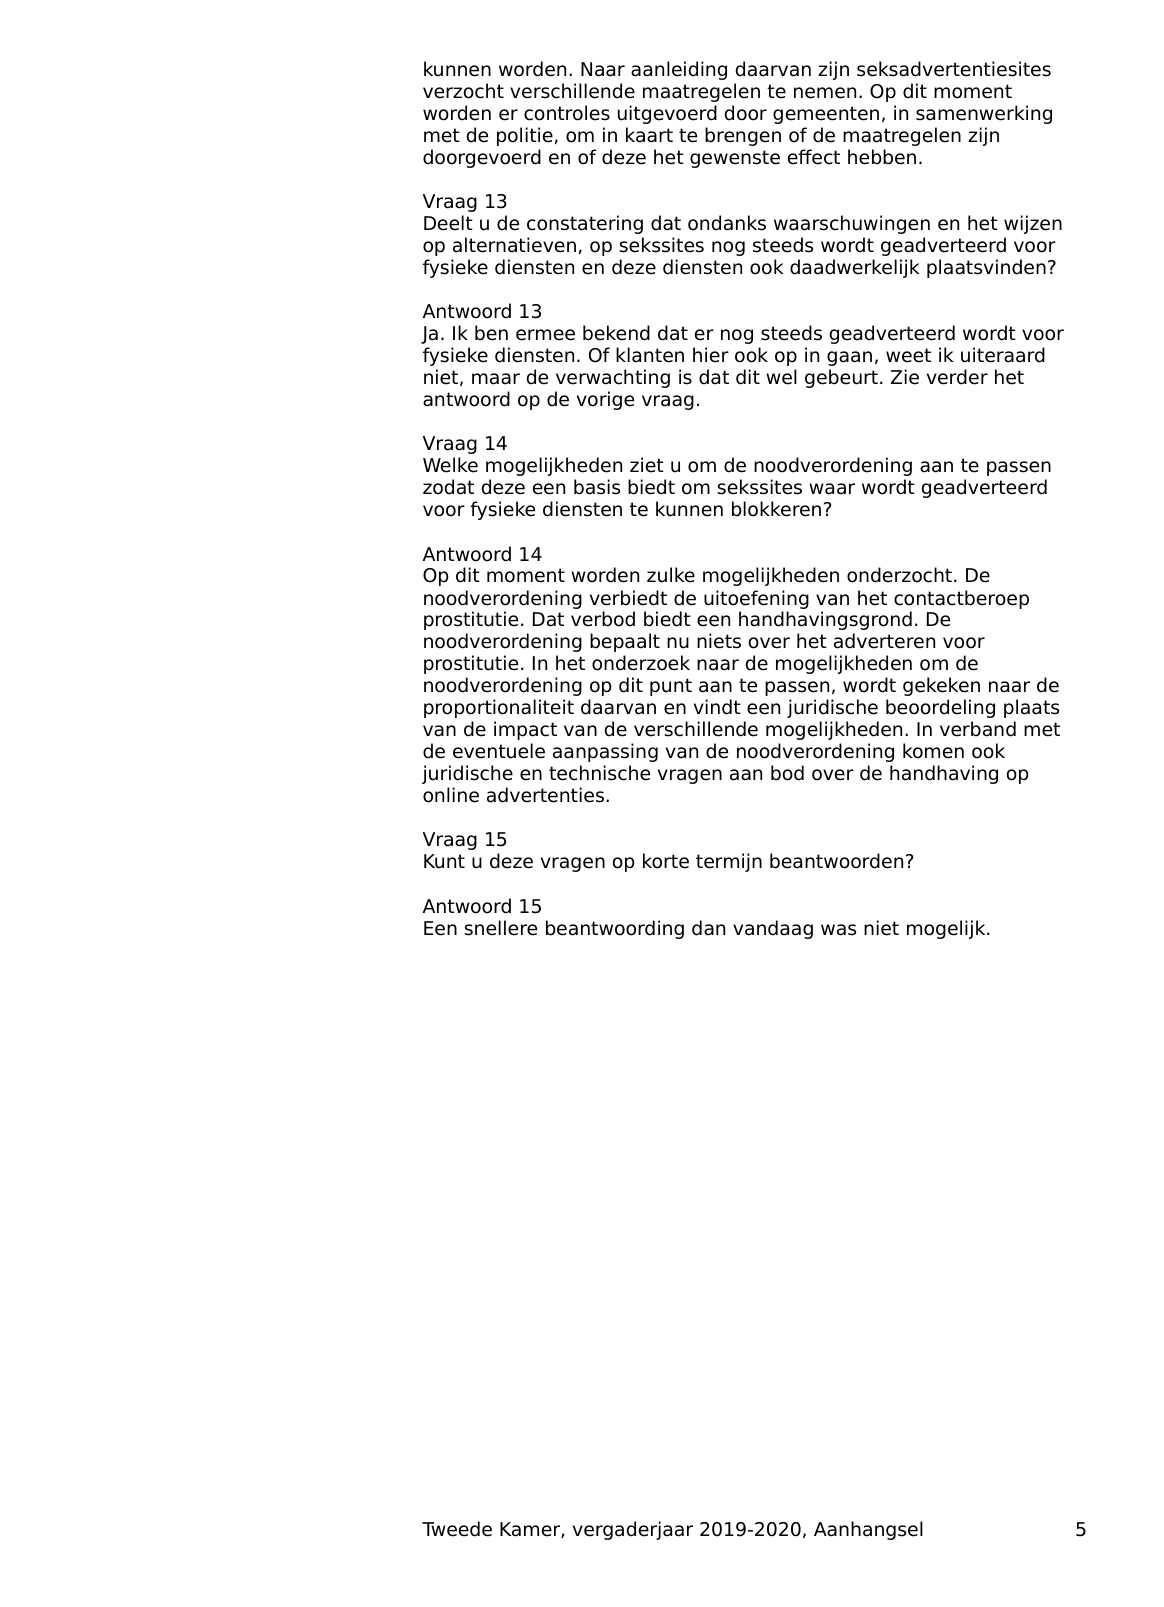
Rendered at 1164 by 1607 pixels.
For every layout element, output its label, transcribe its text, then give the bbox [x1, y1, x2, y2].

text Een snellere beantwoording dan vandaag was niet mogelijk. [422, 917, 1087, 939]
text Deelt u de constatering dat ondanks waarschuwingen en het wijzen op alternatieven, op sekssites nog steeds wordt geadverteerd voor fysieke diensten en deze diensten ook daadwerkelijk plaatsvinden? [422, 213, 1087, 279]
text Antwoord 13 [422, 301, 1087, 323]
text Antwoord 15 [422, 896, 1087, 917]
text Antwoord 14 [422, 543, 1087, 565]
text Vraag 13 [422, 191, 1087, 213]
text Kunt u deze vragen op korte termijn beantwoorden? [422, 851, 1087, 873]
text Op dit moment worden zulke mogelijkheden onderzocht. De noodverordening verbiedt de uitoefening van het contactberoep prostitutie. Dat verbod biedt een handhavingsgrond. De noodverordening bepaalt nu niets over het adverteren voor prostitutie. In het onderzoek naar de mogelijkheden om de noodverordening op dit punt aan te passen, wordt gekeken naar de proportionaliteit daarvan en vindt een juridische beoordeling plaats van de impact van de verschillende mogelijkheden. In verband met de eventuele aanpassing van de noodverordening komen ook juridische en technische vragen aan bod over de handhaving op online advertenties. [422, 565, 1087, 807]
text Welke mogelijkheden ziet u om de noodverordening aan te passen zodat deze een basis biedt om sekssites waar wordt geadverteerd voor fysieke diensten te kunnen blokkeren? [422, 455, 1087, 521]
text Ja. Ik ben ermee bekend dat er nog steeds geadverteerd wordt voor fysieke diensten. Of klanten hier ook op in gaan, weet ik uiteraard niet, maar de verwachting is dat dit wel gebeurt. Zie verder het antwoord op de vorige vraag. [422, 323, 1087, 411]
text kunnen worden. Naar aanleiding daarvan zijn seksadvertentiesites verzocht verschillende maatregelen te nemen. Op dit moment worden er controles uitgevoerd door gemeenten, in samenwerking met de politie, om in kaart te brengen of de maatregelen zijn doorgevoerd en of deze het gewenste effect hebben. [422, 59, 1087, 169]
text Vraag 15 [422, 829, 1087, 851]
text Vraag 14 [422, 433, 1087, 455]
